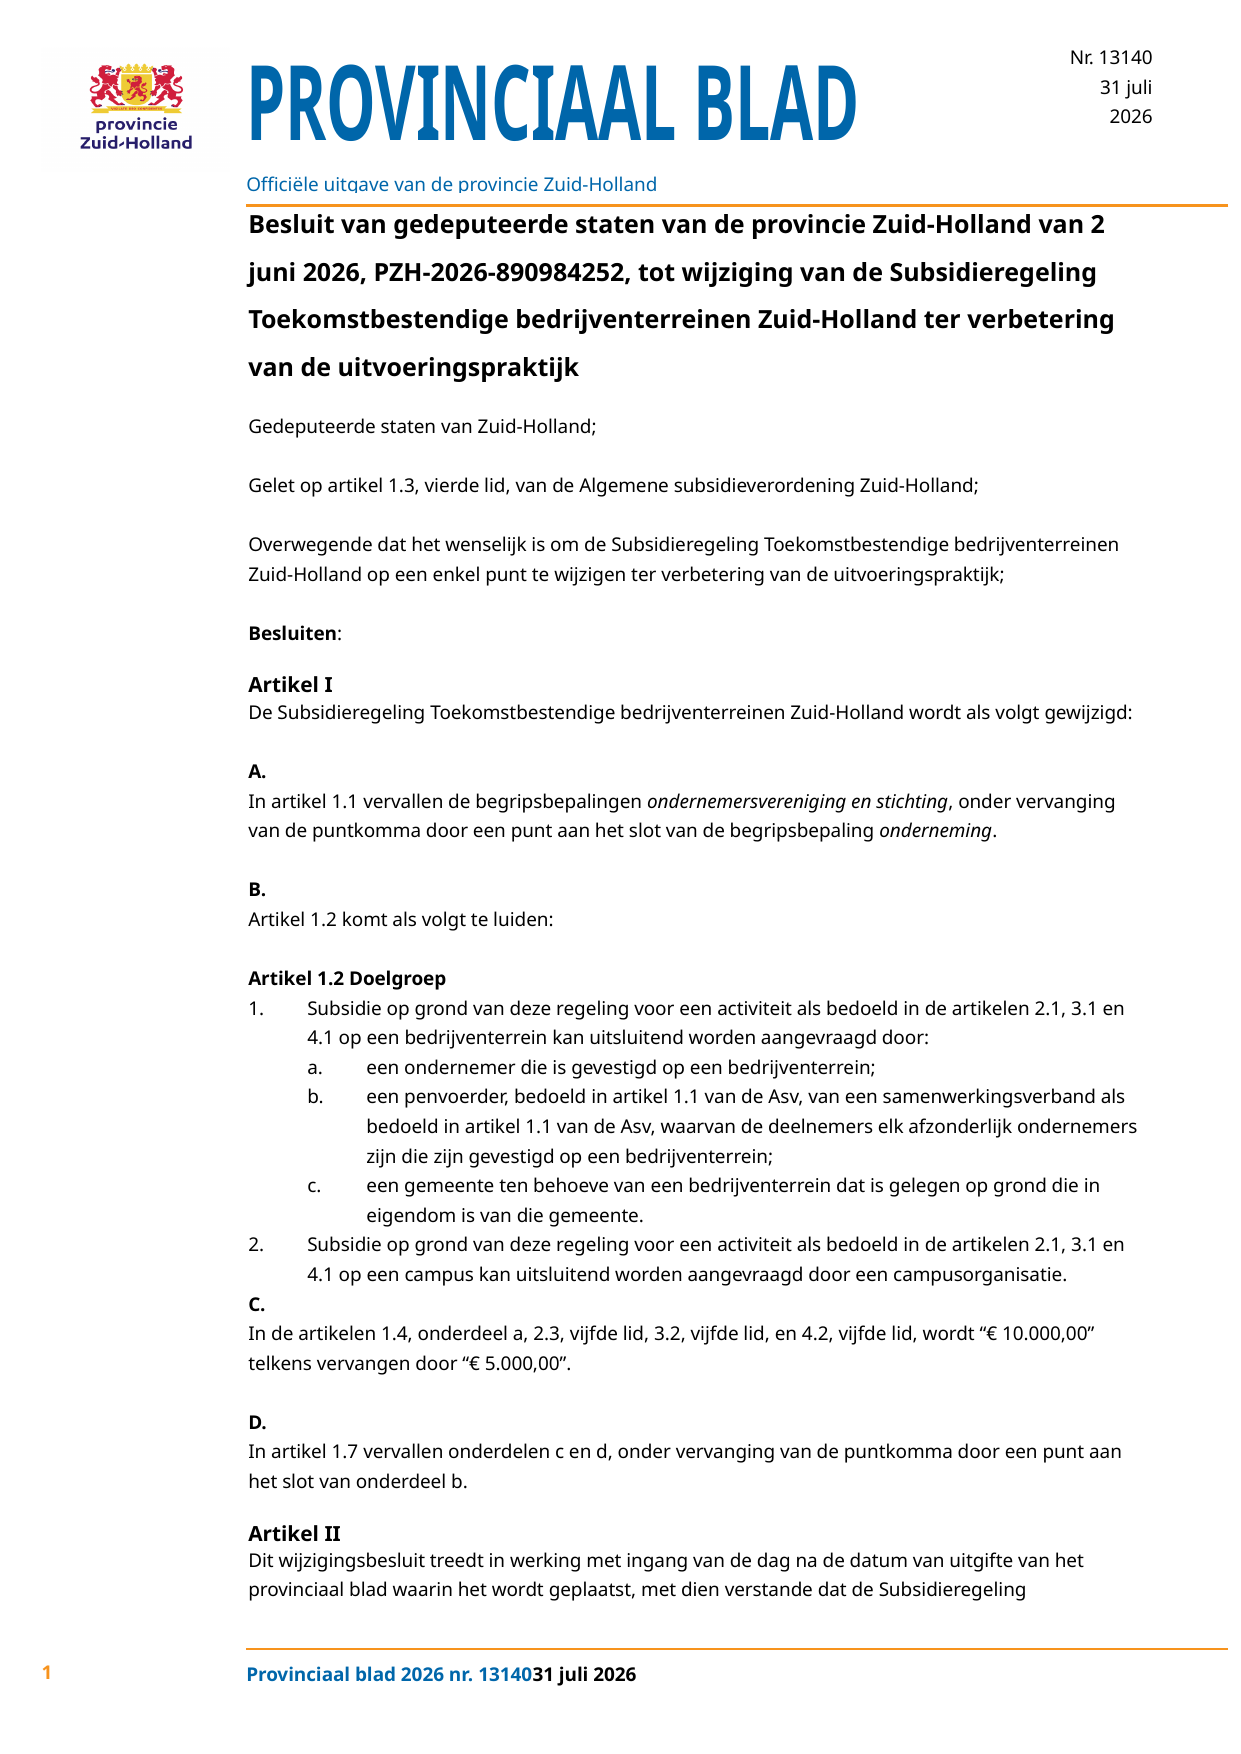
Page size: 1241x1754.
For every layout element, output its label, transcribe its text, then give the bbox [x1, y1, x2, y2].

text Artikel I [248, 671, 1152, 699]
text B. [248, 877, 1152, 902]
text In artikel 1.1 vervallen de begripsbepalingen ondernemersvereniging en stichting, onder vervanging van de puntkomma door een punt aan het slot van de begripsbepaling onderneming. [248, 788, 1152, 843]
text D. [248, 1409, 1152, 1435]
list een gemeente ten behoeve van een bedrijventerrein dat is gelegen op grond die in eigendom is van die gemeente. [307, 1172, 1152, 1228]
list Subsidie op grond van deze regeling voor een activiteit als bedoeld in de artikelen 2.1, 3.1 en 4.1 op een campus kan uitsluitend worden aangevraagd door een campusorganisatie. [248, 1232, 1152, 1287]
list een ondernemer die is gevestigd op een bedrijventerrein; [307, 1054, 1152, 1080]
text Artikel 1.2 komt als volgt te luiden: [248, 906, 1152, 932]
text Gelet op artikel 1.3, vierde lid, van de Algemene subsidieverordening Zuid-Holland; [248, 472, 1152, 498]
text Overwegende dat het wenselijk is om de Subsidieregeling Toekomstbestendige bedrijventerreinen Zuid-Holland op een enkel punt te wijzigen ter verbetering van de uitvoeringspraktijk; [248, 531, 1152, 587]
list een penvoerder, bedoeld in artikel 1.1 van de Asv, van een samenwerkingsverband als bedoeld in artikel 1.1 van de Asv, waarvan de deelnemers elk afzonderlijk ondernemers zijn die zijn gevestigd op een bedrijventerrein; [307, 1084, 1152, 1168]
text Besluiten: [248, 620, 1152, 646]
list Subsidie op grond van deze regeling voor een activiteit als bedoeld in de artikelen 2.1, 3.1 en 4.1 op een bedrijventerrein kan uitsluitend worden aangevraagd door: [248, 995, 1152, 1050]
text C. [248, 1291, 1152, 1316]
text Artikel 1.2 Doelgroep [248, 965, 1152, 991]
text Artikel II [248, 1519, 1152, 1547]
text De Subsidieregeling Toekomstbestendige bedrijventerreinen Zuid-Holland wordt als volgt gewijzigd: [248, 699, 1152, 725]
picture [41, 47, 231, 172]
text Dit wijzigingsbesluit treedt in werking met ingang van de dag na de datum van uitgifte van het provinciaal blad waarin het wordt geplaatst, met dien verstande dat de Subsidieregeling [248, 1547, 1152, 1602]
text Besluit van gedeputeerde staten van de provincie Zuid-Holland van 2 juni 2026, PZH-2026-890984252, tot wijziging van de Subsidieregeling Toekomstbestendige bedrijventerreinen Zuid-Holland ter verbetering van de uitvoeringspraktijk [248, 207, 1152, 384]
text Gedeputeerde staten van Zuid-Holland; [248, 413, 1152, 439]
text A. [248, 758, 1152, 784]
text In de artikelen 1.4, onderdeel a, 2.3, vijfde lid, 3.2, vijfde lid, en 4.2, vijfde lid, wordt “€ 10.000,00” telkens vervangen door “€ 5.000,00”. [248, 1320, 1152, 1376]
text In artikel 1.7 vervallen onderdelen c en d, onder vervanging van de puntkomma door een punt aan het slot van onderdeel b. [248, 1439, 1152, 1494]
